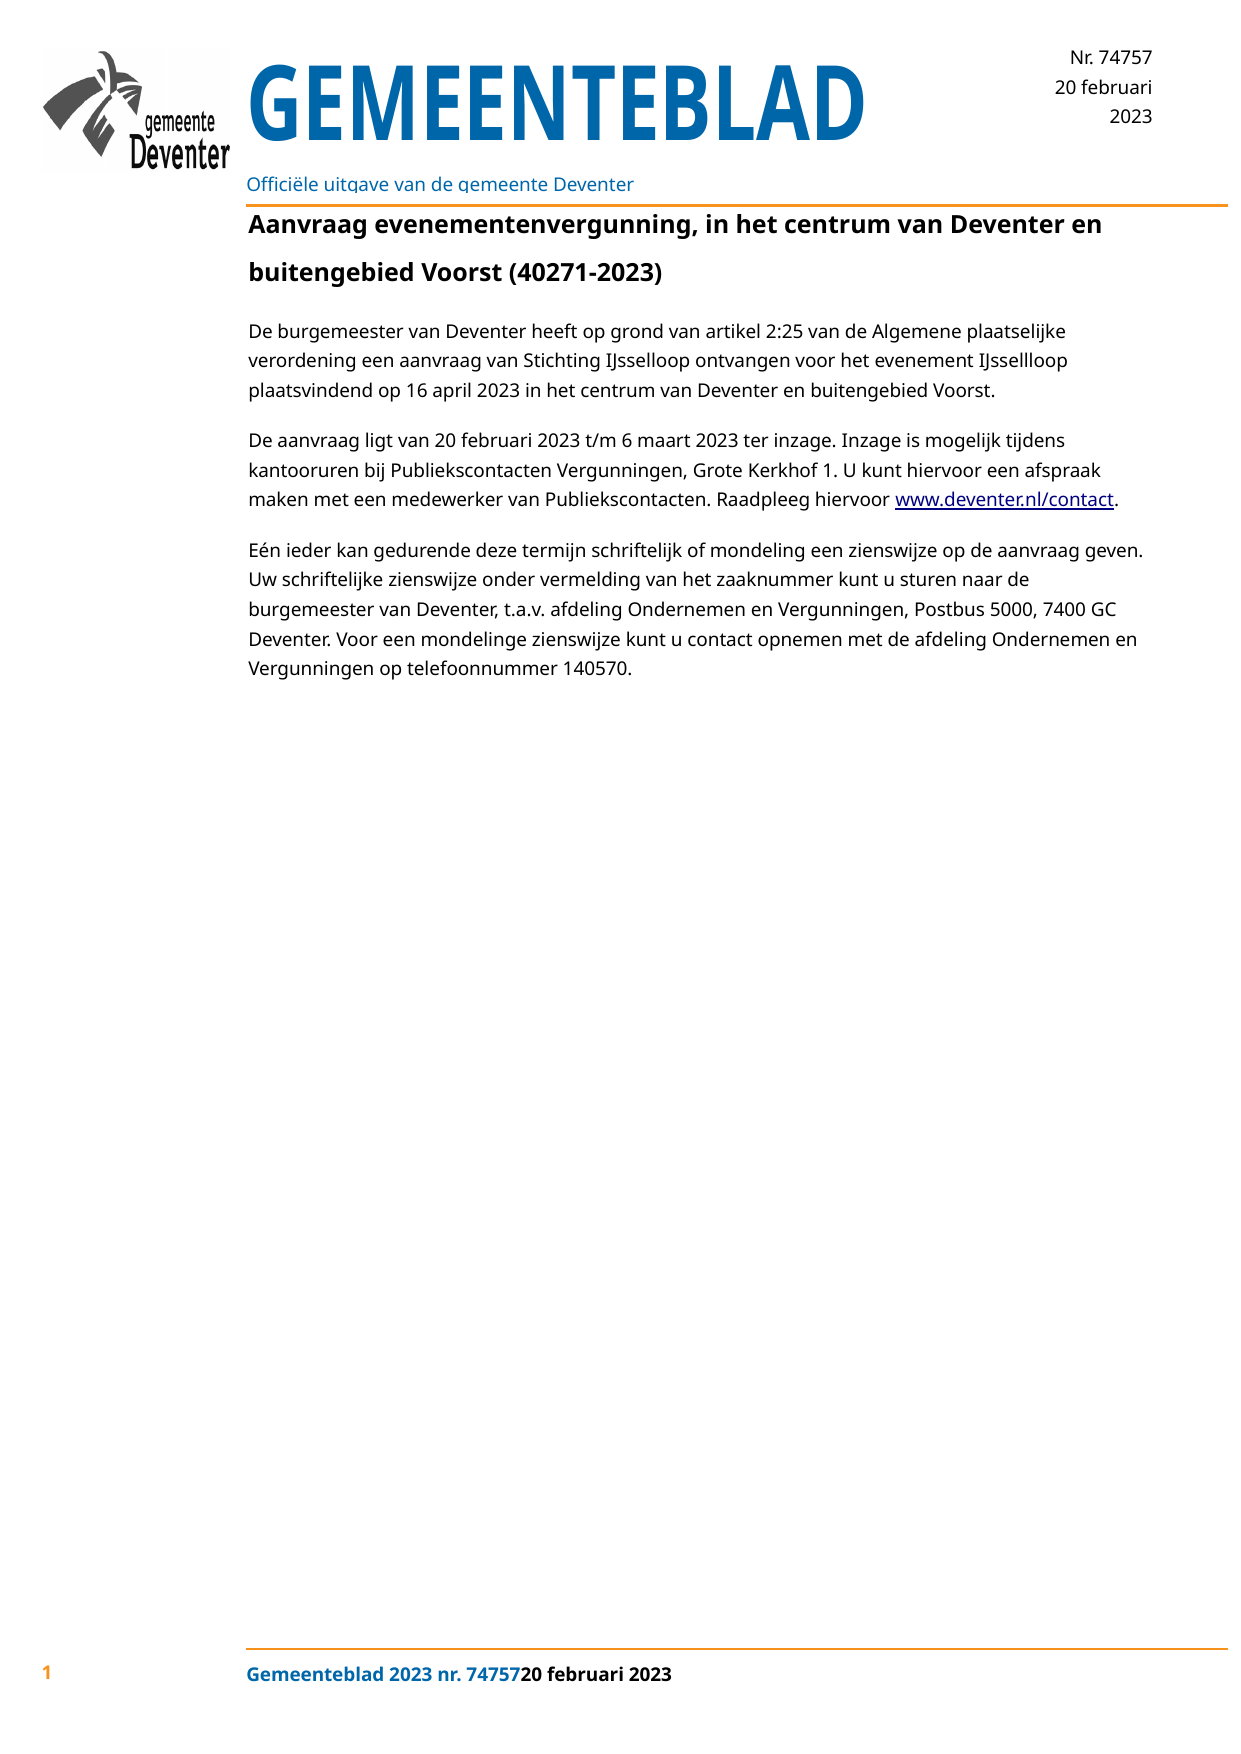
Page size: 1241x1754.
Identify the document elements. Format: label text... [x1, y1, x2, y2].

text Eén ieder kan gedurende deze termijn schriftelijk of mondeling een zienswijze op de aanvraag geven. Uw schriftelijke zienswijze onder vermelding van het zaaknummer kunt u sturen naar de burgemeester van Deventer, t.a.v. afdeling Ondernemen en Vergunningen, Postbus 5000, 7400 GC Deventer. Voor een mondelinge zienswijze kunt u contact opnemen met de afdeling Ondernemen en Vergunningen op telefoonnummer 140570. [248, 537, 1152, 681]
picture [41, 47, 231, 172]
text De aanvraag ligt van 20 februari 2023 t/m 6 maart 2023 ter inzage. Inzage is mogelijk tijdens kantooruren bij Publiekscontacten Vergunningen, Grote Kerkhof 1. U kunt hiervoor een afspraak maken met een medewerker van Publiekscontacten. Raadpleeg hiervoor www.deventer.nl/contact. [248, 427, 1152, 512]
text De burgemeester van Deventer heeft op grond van artikel 2:25 van de Algemene plaatselijke verordening een aanvraag van Stichting IJsselloop ontvangen voor het evenement IJssellloop plaatsvindend op 16 april 2023 in het centrum van Deventer en buitengebied Voorst. [248, 318, 1152, 403]
text Aanvraag evenementenvergunning, in het centrum van Deventer en buitengebied Voorst (40271-2023) [248, 207, 1152, 288]
